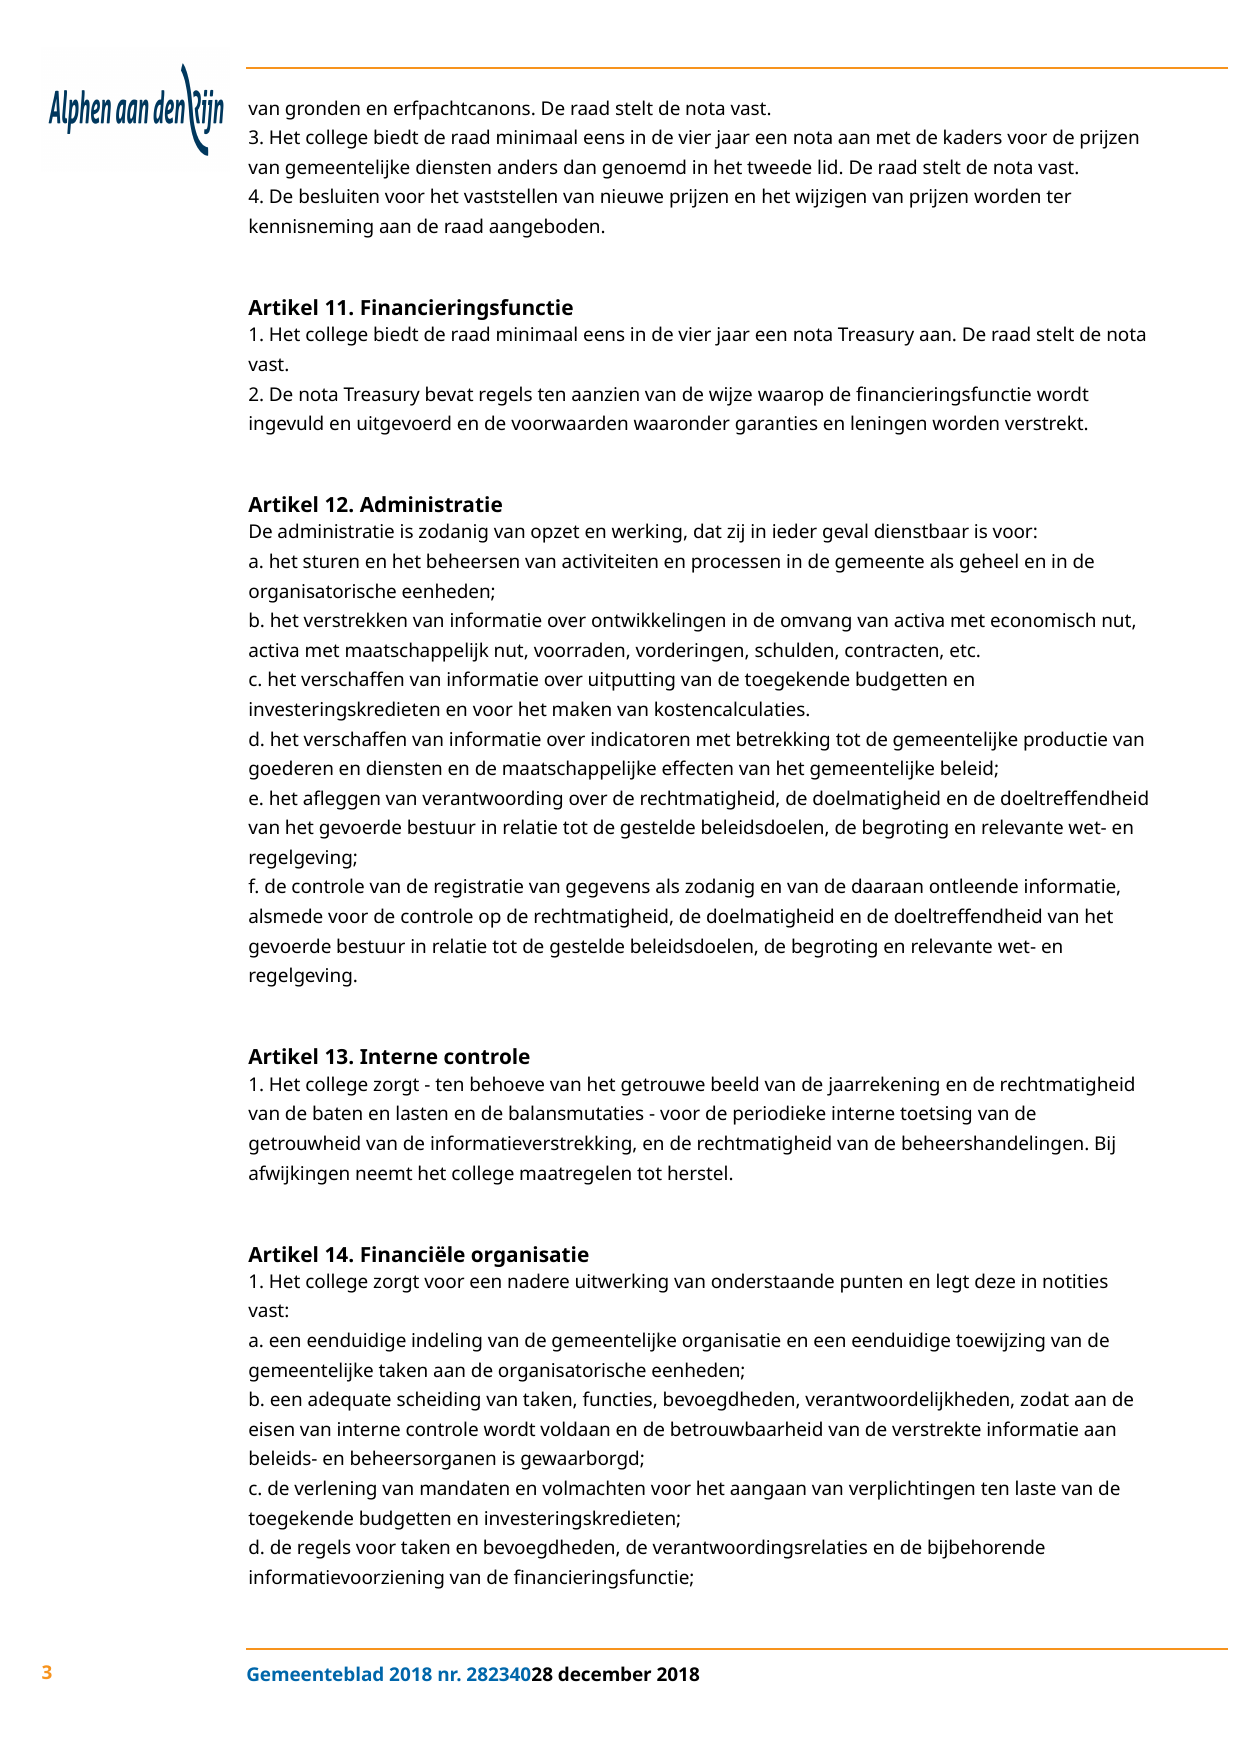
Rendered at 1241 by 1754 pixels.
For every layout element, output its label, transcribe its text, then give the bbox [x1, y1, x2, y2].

text 1. Het college zorgt - ten behoeve van het getrouwe beeld van de jaarrekening en de rechtmatigheid van de baten en lasten en de balansmutaties - voor de periodieke interne toetsing van de getrouwheid van de informatieverstrekking, en de rechtmatigheid van de beheershandelingen. Bij afwijkingen neemt het college maatregelen tot herstel. [248, 1071, 1152, 1185]
text 3. Het college biedt de raad minimaal eens in de vier jaar een nota aan met de kaders voor de prijzen van gemeentelijke diensten anders dan genoemd in het tweede lid. De raad stelt de nota vast. [248, 124, 1152, 180]
text b. het verstrekken van informatie over ontwikkelingen in de omvang van activa met economisch nut, activa met maatschappelijk nut, voorraden, vorderingen, schulden, contracten, etc. [248, 607, 1152, 663]
text Artikel 14. Financiële organisatie [248, 1240, 1152, 1268]
text a. een eenduidige indeling van de gemeentelijke organisatie en een eenduidige toewijzing van de gemeentelijke taken aan de organisatorische eenheden; [248, 1327, 1152, 1383]
picture [41, 47, 231, 172]
text c. het verschaffen van informatie over uitputting van de toegekende budgetten en investeringskredieten en voor het maken van kostencalculaties. [248, 667, 1152, 722]
text Artikel 11. Financieringsfunctie [248, 293, 1152, 322]
text 2. De nota Treasury bevat regels ten aanzien van de wijze waarop de financieringsfunctie wordt ingevuld en uitgevoerd en de voorwaarden waaronder garanties en leningen worden verstrekt. [248, 381, 1152, 436]
text d. het verschaffen van informatie over indicatoren met betrekking tot de gemeentelijke productie van goederen en diensten en de maatschappelijke effecten van het gemeentelijke beleid; [248, 726, 1152, 781]
text van gronden en erfpachtcanons. De raad stelt de nota vast. [248, 95, 1152, 121]
text Artikel 12. Administratie [248, 490, 1152, 519]
text f. de controle van de registratie van gegevens als zodanig en van de daaraan ontleende informatie, alsmede voor de controle op de rechtmatigheid, de doelmatigheid en de doeltreffendheid van het gevoerde bestuur in relatie tot de gestelde beleidsdoelen, de begroting en relevante wet- en regelgeving. [248, 874, 1152, 988]
text 1. Het college zorgt voor een nadere uitwerking van onderstaande punten en legt deze in notities vast: [248, 1268, 1152, 1323]
text 1. Het college biedt de raad minimaal eens in de vier jaar een nota Treasury aan. De raad stelt de nota vast. [248, 322, 1152, 377]
text b. een adequate scheiding van taken, functies, bevoegdheden, verantwoordelijkheden, zodat aan de eisen van interne controle wordt voldaan en de betrouwbaarheid van de verstrekte informatie aan beleids- en beheersorganen is gewaarborgd; [248, 1386, 1152, 1471]
text c. de verlening van mandaten en volmachten voor het aangaan van verplichtingen ten laste van de toegekende budgetten en investeringskredieten; [248, 1475, 1152, 1531]
text d. de regels voor taken en bevoegdheden, de verantwoordingsrelaties en de bijbehorende informatievoorziening van de financieringsfunctie; [248, 1534, 1152, 1590]
text Artikel 13. Interne controle [248, 1042, 1152, 1071]
text 4. De besluiten voor het vaststellen van nieuwe prijzen en het wijzigen van prijzen worden ter kennisneming aan de raad aangeboden. [248, 183, 1152, 239]
text De administratie is zodanig van opzet en werking, dat zij in ieder geval dienstbaar is voor: [248, 519, 1152, 544]
text a. het sturen en het beheersen van activiteiten en processen in de gemeente als geheel en in de organisatorische eenheden; [248, 548, 1152, 604]
text e. het afleggen van verantwoording over de rechtmatigheid, de doelmatigheid en de doeltreffendheid van het gevoerde bestuur in relatie tot de gestelde beleidsdoelen, de begroting en relevante wet- en regelgeving; [248, 785, 1152, 870]
